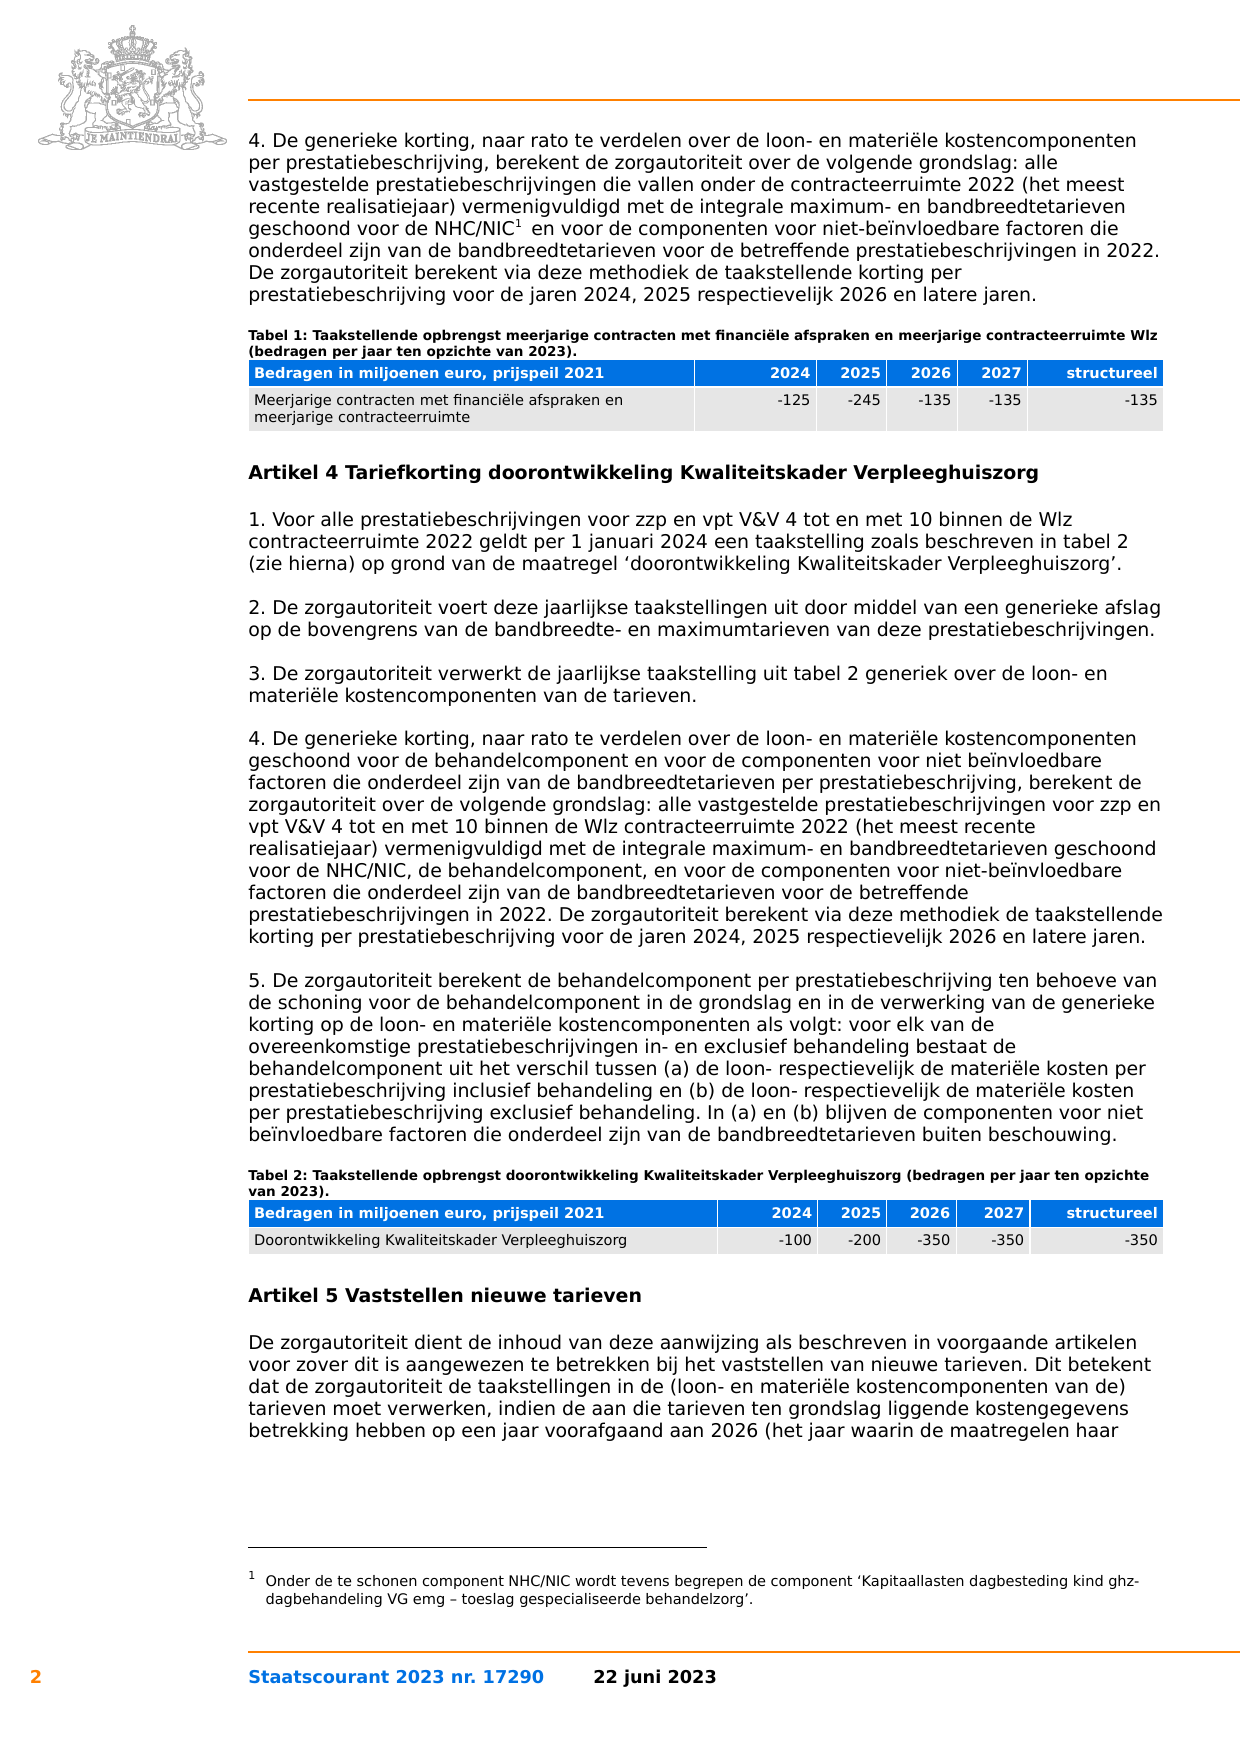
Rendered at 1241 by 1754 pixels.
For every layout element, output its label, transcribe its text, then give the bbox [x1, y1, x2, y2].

table_cell structureel [1028, 360, 1163, 386]
text 2. De zorgautoriteit voert deze jaarlijkse taakstellingen uit door middel van een generieke afslag op de bovengrens van de bandbreedte- en maximumtarieven van deze prestatiebeschrijvingen. [248, 597, 1163, 641]
table_cell -125 [695, 388, 816, 431]
text 1. Voor alle prestatiebeschrijvingen voor zzp en vpt V&V 4 tot en met 10 binnen de Wlz contracteerruimte 2022 geldt per 1 januari 2024 een taakstelling zoals beschreven in tabel 2 (zie hierna) op grond van de maatregel ‘doorontwikkeling Kwaliteitskader Verpleeghuiszorg’. [248, 509, 1163, 575]
table_cell 2026 [887, 1200, 956, 1227]
table_cell structureel [1031, 1200, 1163, 1227]
table_cell -135 [958, 388, 1027, 431]
table_cell Doorontwikkeling Kwaliteitskader Verpleeghuiszorg [249, 1228, 717, 1254]
text De zorgautoriteit dient de inhoud van deze aanwijzing als beschreven in voorgaande artikelen voor zover dit is aangewezen te betrekken bij het vaststellen van nieuwe tarieven. Dit betekent dat de zorgautoriteit de taakstellingen in de (loon- en materiële kostencomponenten van de) tarieven moet verwerken, indien de aan die tarieven ten grondslag liggende kostengegevens betrekking hebben op een jaar voorafgaand aan 2026 (het jaar waarin de maatregelen haar [248, 1332, 1163, 1442]
table_cell Bedragen in miljoenen euro, prijspeil 2021 [249, 1200, 717, 1227]
subtitle Artikel 5 Vaststellen nieuwe tarieven [248, 1285, 1163, 1307]
table_cell Bedragen in miljoenen euro, prijspeil 2021 [249, 360, 694, 386]
picture [38, 25, 227, 150]
table_cell 2024 [695, 360, 816, 386]
table_cell -135 [1028, 388, 1163, 431]
text 5. De zorgautoriteit berekent de behandelcomponent per prestatiebeschrijving ten behoeve van de schoning voor de behandelcomponent in de grondslag en in de verwerking van de generieke korting op de loon- en materiële kostencomponenten als volgt: voor elk van de overeenkomstige prestatiebeschrijvingen in- en exclusief behandeling bestaat de behandelcomponent uit het verschil tussen (a) de loon- respectievelijk de materiële kosten per prestatiebeschrijving inclusief behandeling en (b) de loon- respectievelijk de materiële kosten per prestatiebeschrijving exclusief behandeling. In (a) en (b) blijven de componenten voor niet beïnvloedbare factoren die onderdeel zijn van de bandbreedtetarieven buiten beschouwing. [248, 970, 1163, 1146]
table_header Tabel 1: Taakstellende opbrengst meerjarige contracten met financiële afspraken en meerjarige contracteerruimte Wlz (bedragen per jaar ten opzichte van 2023). [248, 328, 1163, 359]
table_cell 2027 [958, 360, 1027, 386]
text 4. De generieke korting, naar rato te verdelen over de loon- en materiële kostencomponenten geschoond voor de behandelcomponent en voor de componenten voor niet beïnvloedbare factoren die onderdeel zijn van de bandbreedtetarieven per prestatiebeschrijving, berekent de zorgautoriteit over de volgende grondslag: alle vastgestelde prestatiebeschrijvingen voor zzp en vpt V&V 4 tot en met 10 binnen de Wlz contracteerruimte 2022 (het meest recente realisatiejaar) vermenigvuldigd met de integrale maximum- en bandbreedtetarieven geschoond voor de NHC/NIC, de behandelcomponent, en voor de componenten voor niet-beïnvloedbare factoren die onderdeel zijn van de bandbreedtetarieven voor de betreffende prestatiebeschrijvingen in 2022. De zorgautoriteit berekent via deze methodiek de taakstellende korting per prestatiebeschrijving voor de jaren 2024, 2025 respectievelijk 2026 en latere jaren. [248, 728, 1163, 948]
text 4. De generieke korting, naar rato te verdelen over de loon- en materiële kostencomponenten per prestatiebeschrijving, berekent de zorgautoriteit over de volgende grondslag: alle vastgestelde prestatiebeschrijvingen die vallen onder de contracteerruimte 2022 (het meest recente realisatiejaar) vermenigvuldigd met de integrale maximum- en bandbreedtetarieven geschoond voor de NHC/NIC en voor de componenten voor niet-beïnvloedbare factoren die onderdeel zijn van de bandbreedtetarieven voor de betreffende prestatiebeschrijvingen in 2022. De zorgautoriteit berekent via deze methodiek de taakstellende korting per prestatiebeschrijving voor de jaren 2024, 2025 respectievelijk 2026 en latere jaren. [248, 130, 1163, 306]
table_cell -200 [818, 1228, 886, 1254]
table_cell -245 [817, 388, 886, 431]
table_cell 2025 [817, 360, 886, 386]
table_cell -100 [718, 1228, 817, 1254]
table_cell 2026 [887, 360, 957, 386]
table_cell Meerjarige contracten met financiële afspraken en meerjarige contracteerruimte [249, 388, 694, 431]
table_header Tabel 2: Taakstellende opbrengst doorontwikkeling Kwaliteitskader Verpleeghuiszorg (bedragen per jaar ten opzichte van 2023). [248, 1168, 1163, 1199]
table_cell -350 [957, 1228, 1029, 1254]
table_cell -350 [1031, 1228, 1163, 1254]
table_cell 2027 [957, 1200, 1029, 1227]
table_cell 2024 [718, 1200, 817, 1227]
subtitle Artikel 4 Tariefkorting doorontwikkeling Kwaliteitskader Verpleeghuiszorg [248, 462, 1163, 484]
text 3. De zorgautoriteit verwerkt de jaarlijkse taakstelling uit tabel 2 generiek over de loon- en materiële kostencomponenten van de tarieven. [248, 662, 1163, 706]
table_cell 2025 [818, 1200, 886, 1227]
table_cell -135 [887, 388, 957, 431]
text Onder de te schonen component NHC/NIC wordt tevens begrepen de component ‘Kapitaallasten dagbesteding kind ghz- dagbehandeling VG emg – toeslag gespecialiseerde behandelzorg’. [248, 1569, 1163, 1608]
table_cell -350 [887, 1228, 956, 1254]
